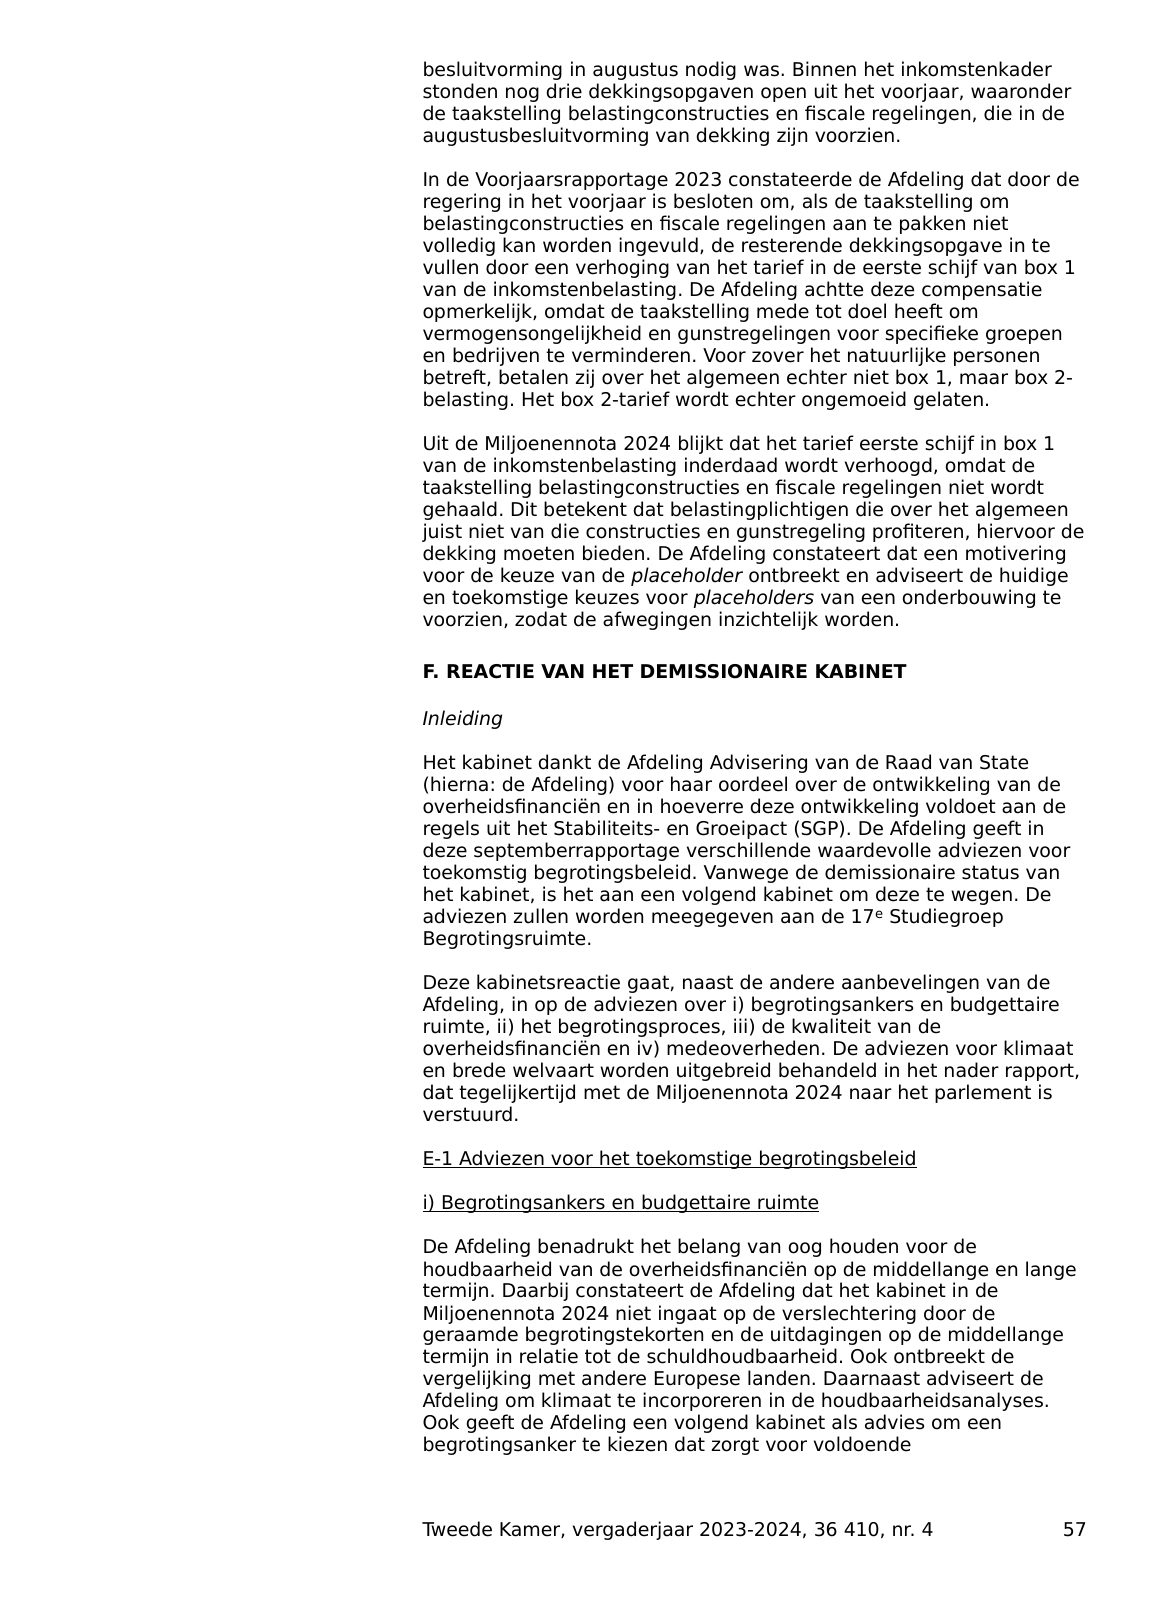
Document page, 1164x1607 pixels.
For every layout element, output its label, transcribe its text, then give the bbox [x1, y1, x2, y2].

subtitle Inleiding [422, 708, 1087, 730]
subtitle F. REACTIE VAN HET DEMISSIONAIRE KABINET [422, 661, 1087, 683]
text De Afdeling benadrukt het belang van oog houden voor de houdbaarheid van de overheidsfinanciën op de middellange en lange termijn. Daarbij constateert de Afdeling dat het kabinet in de Miljoenennota 2024 niet ingaat op de verslechtering door de geraamde begrotingstekorten en de uitdagingen op de middellange termijn in relatie tot de schuldhoudbaarheid. Ook ontbreekt de vergelijking met andere Europese landen. Daarnaast adviseert de Afdeling om klimaat te incorporeren in de houdbaarheidsanalyses. Ook geeft de Afdeling een volgend kabinet als advies om een begrotingsanker te kiezen dat zorgt voor voldoende [422, 1236, 1087, 1456]
text besluitvorming in augustus nodig was. Binnen het inkomstenkader stonden nog drie dekkingsopgaven open uit het voorjaar, waaronder de taakstelling belastingconstructies en fiscale regelingen, die in de augustusbesluitvorming van dekking zijn voorzien. [422, 59, 1087, 147]
subtitle E-1 Adviezen voor het toekomstige begrotingsbeleid [422, 1148, 1087, 1170]
text Uit de Miljoenennota 2024 blijkt dat het tarief eerste schijf in box 1 van de inkomstenbelasting inderdaad wordt verhoogd, omdat de taakstelling belastingconstructies en fiscale regelingen niet wordt gehaald. Dit betekent dat belastingplichtigen die over het algemeen juist niet van die constructies en gunstregeling profiteren, hiervoor de dekking moeten bieden. De Afdeling constateert dat een motivering voor de keuze van de placeholder ontbreekt en adviseert de huidige en toekomstige keuzes voor placeholders van een onderbouwing te voorzien, zodat de afwegingen inzichtelijk worden. [422, 433, 1087, 631]
subtitle i) Begrotingsankers en budgettaire ruimte [422, 1192, 1087, 1214]
text Deze kabinetsreactie gaat, naast de andere aanbevelingen van de Afdeling, in op de adviezen over i) begrotingsankers en budgettaire ruimte, ii) het begrotingsproces, iii) de kwaliteit van de overheidsfinanciën en iv) medeoverheden. De adviezen voor klimaat en brede welvaart worden uitgebreid behandeld in het nader rapport, dat tegelijkertijd met de Miljoenennota 2024 naar het parlement is verstuurd. [422, 972, 1087, 1126]
text In de Voorjaarsrapportage 2023 constateerde de Afdeling dat door de regering in het voorjaar is besloten om, als de taakstelling om belastingconstructies en fiscale regelingen aan te pakken niet volledig kan worden ingevuld, de resterende dekkingsopgave in te vullen door een verhoging van het tarief in de eerste schijf van box 1 van de inkomstenbelasting. De Afdeling achtte deze compensatie opmerkelijk, omdat de taakstelling mede tot doel heeft om vermogensongelijkheid en gunstregelingen voor specifieke groepen en bedrijven te verminderen. Voor zover het natuurlijke personen betreft, betalen zij over het algemeen echter niet box 1, maar box 2-belasting. Het box 2-tarief wordt echter ongemoeid gelaten. [422, 169, 1087, 411]
text Het kabinet dankt de Afdeling Advisering van de Raad van State (hierna: de Afdeling) voor haar oordeel over de ontwikkeling van de overheidsfinanciën en in hoeverre deze ontwikkeling voldoet aan de regels uit het Stabiliteits- en Groeipact (SGP). De Afdeling geeft in deze septemberrapportage verschillende waardevolle adviezen voor toekomstig begrotingsbeleid. Vanwege de demissionaire status van het kabinet, is het aan een volgend kabinet om deze te wegen. De adviezen zullen worden meegegeven aan de 17e Studiegroep Begrotingsruimte. [422, 752, 1087, 950]
